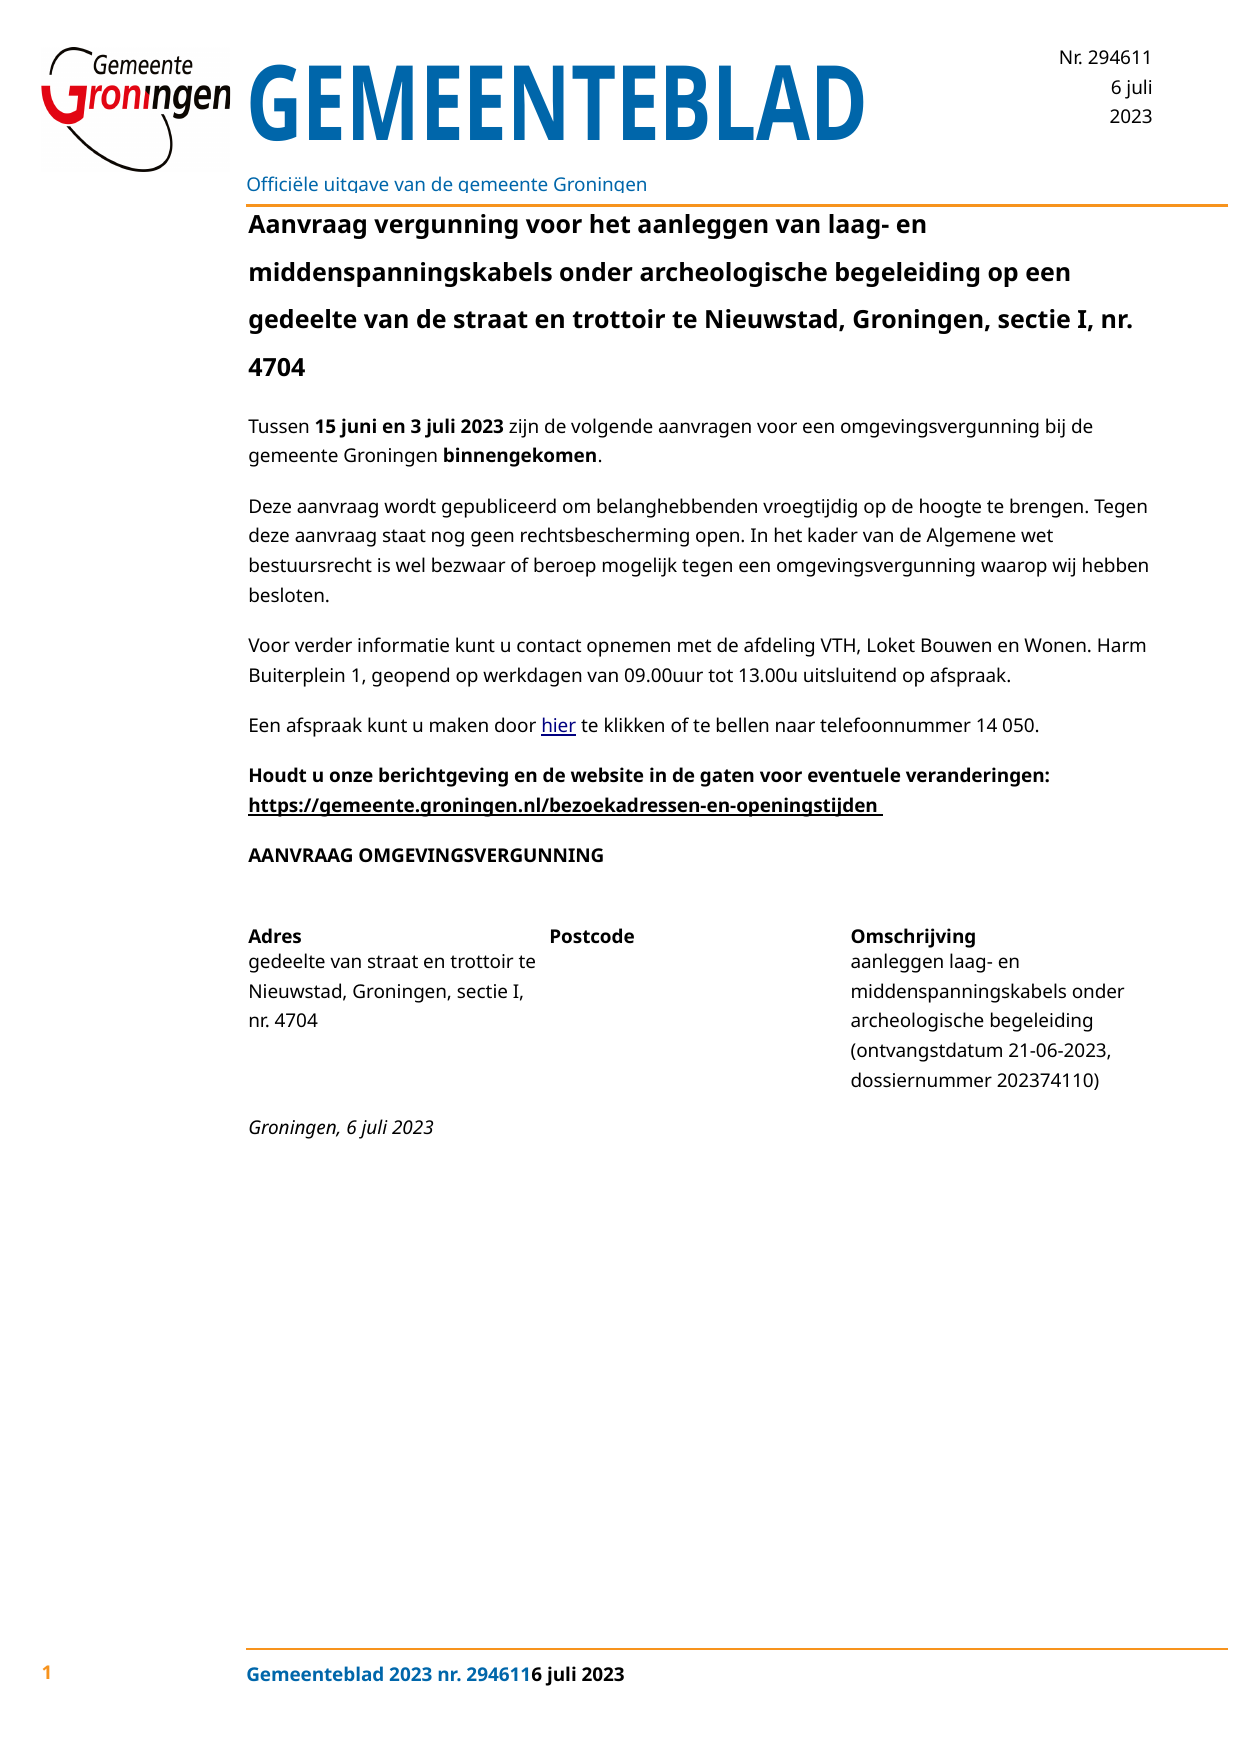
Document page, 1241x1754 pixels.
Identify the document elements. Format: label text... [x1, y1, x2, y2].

text Tussen 15 juni en 3 juli 2023 zijn de volgende aanvragen voor een omgevingsvergunning bij de gemeente Groningen binnengekomen. [248, 413, 1152, 468]
table_cell gedeelte van straat en trottoir te Nieuwstad, Groningen, sectie I, nr. 4704 [248, 949, 549, 1093]
text Een afspraak kunt u maken door hier te klikken of te bellen naar telefoonnummer 14 050. [248, 712, 1152, 738]
text Groningen, 6 juli 2023 [248, 1114, 1152, 1140]
table_header Postcode [549, 923, 850, 948]
text Deze aanvraag wordt gepubliceerd om belanghebbenden vroegtijdig op de hoogte te brengen. Tegen deze aanvraag staat nog geen rechtsbescherming open. In het kader van de Algemene wet bestuursrecht is wel bezwaar of beroep mogelijk tegen een omgevingsvergunning waarop wij hebben besloten. [248, 493, 1152, 608]
text Houdt u onze berichtgeving en de website in de gaten voor eventuele veranderingen: https://gemeente.groningen.nl/bezoekadressen-en-openingstijden [248, 763, 1152, 818]
table_cell [549, 949, 850, 1093]
table_header Omschrijving [850, 923, 1152, 948]
table_header Adres [248, 923, 549, 948]
picture [41, 47, 231, 172]
text Aanvraag vergunning voor het aanleggen van laag- en middenspanningskabels onder archeologische begeleiding op een gedeelte van de straat en trottoir te Nieuwstad, Groningen, sectie I, nr. 4704 [248, 207, 1152, 384]
text Voor verder informatie kunt u contact opnemen met de afdeling VTH, Loket Bouwen en Wonen. Harm Buiterplein 1, geopend op werkdagen van 09.00uur tot 13.00u uitsluitend op afspraak. [248, 632, 1152, 688]
text AANVRAAG OMGEVINGSVERGUNNING [248, 843, 1152, 868]
table_cell aanleggen laag- en middenspanningskabels onder archeologische begeleiding (ontvangstdatum 21-06-2023, dossiernummer 202374110) [850, 949, 1152, 1093]
